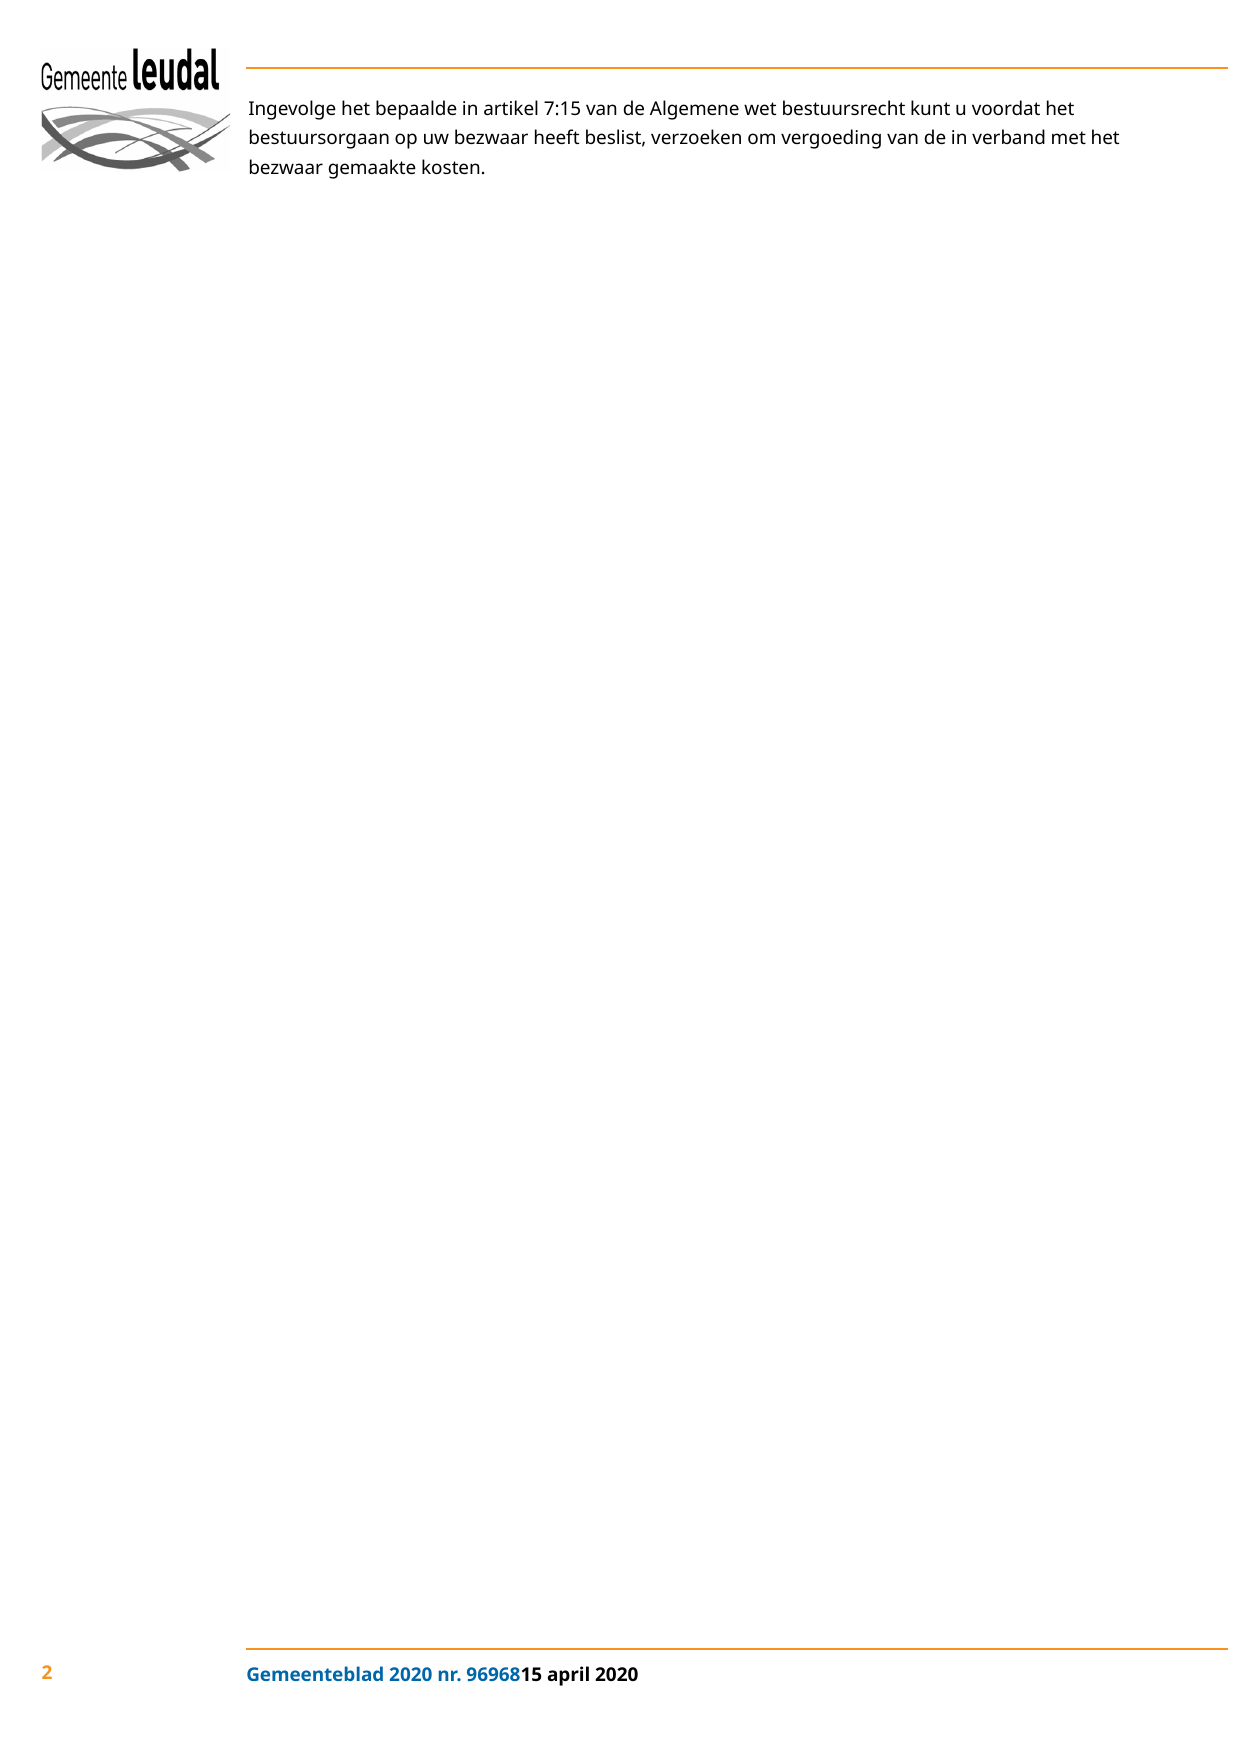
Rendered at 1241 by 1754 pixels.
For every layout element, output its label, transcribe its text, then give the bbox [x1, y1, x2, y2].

picture [41, 47, 231, 172]
text Ingevolge het bepaalde in artikel 7:15 van de Algemene wet bestuursrecht kunt u voordat het bestuursorgaan op uw bezwaar heeft beslist, verzoeken om vergoeding van de in verband met het bezwaar gemaakte kosten. [248, 95, 1152, 180]
